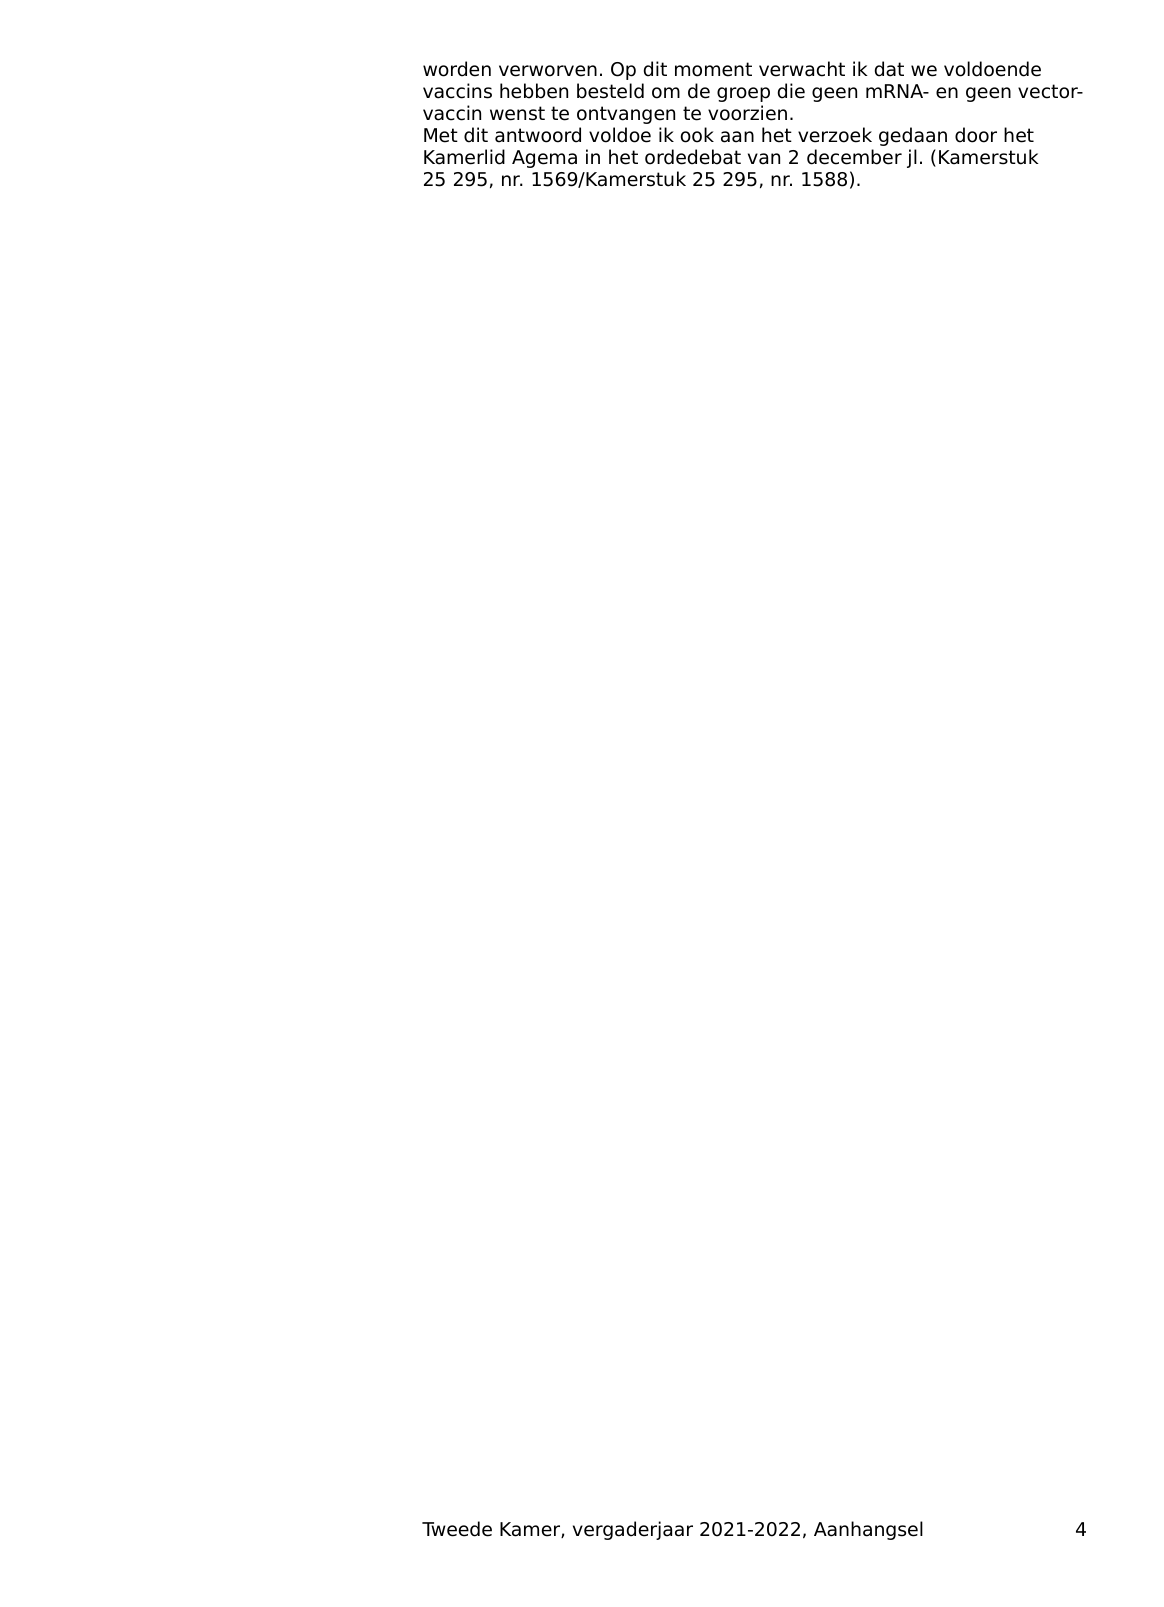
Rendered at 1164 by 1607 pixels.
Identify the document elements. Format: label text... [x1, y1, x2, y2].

text Met dit antwoord voldoe ik ook aan het verzoek gedaan door het Kamerlid Agema in het ordedebat van 2 december jl. (Kamerstuk 25 295, nr. 1569/Kamerstuk 25 295, nr. 1588). [422, 125, 1087, 191]
text worden verworven. Op dit moment verwacht ik dat we voldoende vaccins hebben besteld om de groep die geen mRNA- en geen vector-vaccin wenst te ontvangen te voorzien. [422, 59, 1087, 125]
